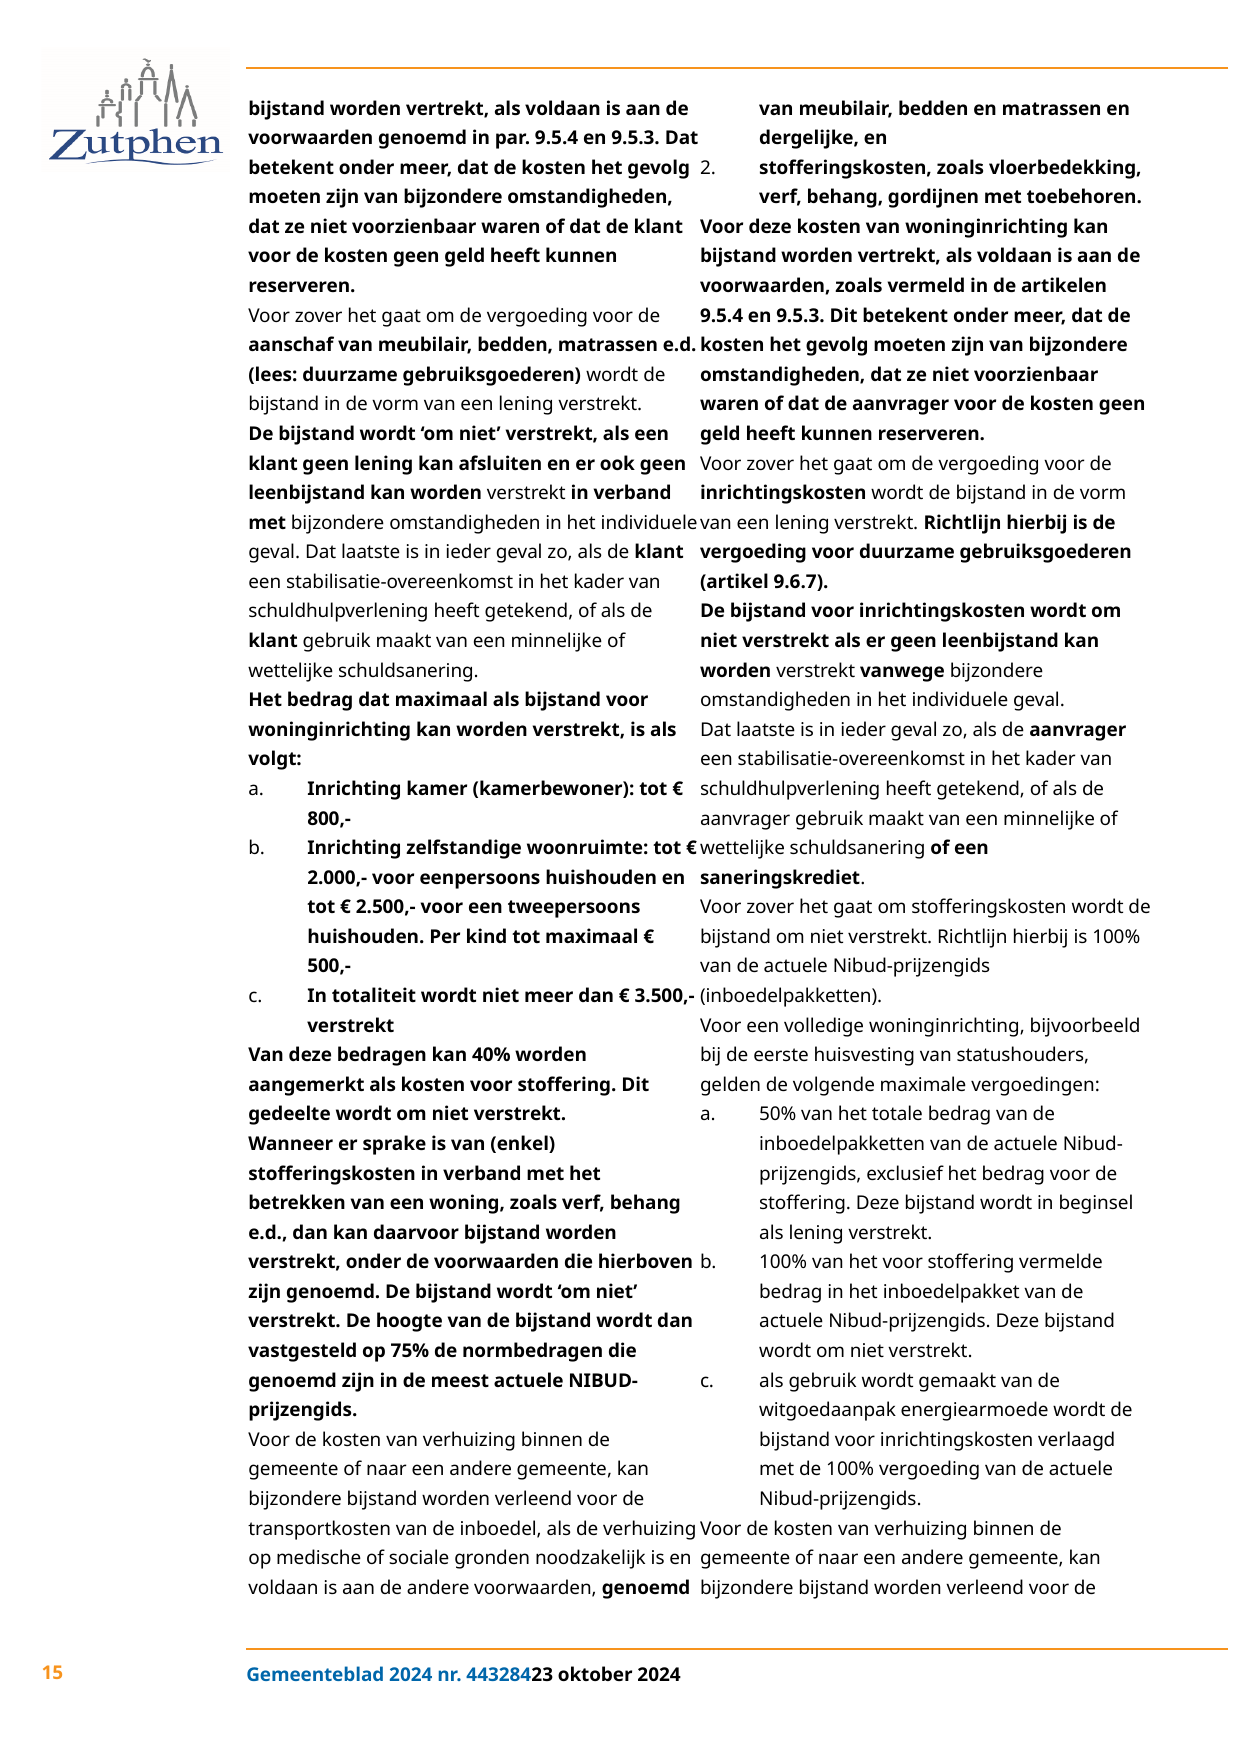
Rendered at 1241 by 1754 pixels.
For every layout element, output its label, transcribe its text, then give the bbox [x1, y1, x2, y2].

table_cell bijstand worden vertrekt, als voldaan is aan de voorwaarden genoemd in par. 9.5.4 en 9.5.3. Dat betekent onder meer, dat de kosten het gevolg moeten zijn van bijzondere omstandigheden, dat ze niet voorzienbaar waren of dat de klant voor de kosten geen geld heeft kunnen reserveren. Voor zover het gaat om de vergoeding voor de aanschaf van meubilair, bedden, matrassen e.d. (lees: duurzame gebruiksgoederen) wordt de bijstand in de vorm van een lening verstrekt. De bijstand wordt ‘om niet’ verstrekt, als een klant geen lening kan afsluiten en er ook geen leenbijstand kan worden verstrekt in verband met bijzondere omstandigheden in het individuele geval. Dat laatste is in ieder geval zo, als de klant een stabilisatie-overeenkomst in het kader van schuldhulpverlening heeft getekend, of als de klant gebruik maakt van een minnelijke of wettelijke schuldsanering. Het bedrag dat maximaal als bijstand voor woninginrichting kan worden verstrekt, is als volgt: Inrichting kamer (kamerbewoner): tot € 800,- Inrichting zelfstandige woonruimte: tot € 2.000,- voor eenpersoons huishouden en tot € 2.500,- voor een tweepersoons huishouden. Per kind tot maximaal € 500,- In totaliteit wordt niet meer dan € 3.500,- verstrekt Van deze bedragen kan 40% worden aangemerkt als kosten voor stoffering. Dit gedeelte wordt om niet verstrekt. Wanneer er sprake is van (enkel) stofferingskosten in verband met het betrekken van een woning, zoals verf, behang e.d., dan kan daarvoor bijstand worden verstrekt, onder de voorwaarden die hierboven zijn genoemd. De bijstand wordt ‘om niet’ verstrekt. De hoogte van de bijstand wordt dan vastgesteld op 75% de normbedragen die genoemd zijn in de meest actuele NIBUD-prijzengids. Voor de kosten van verhuizing binnen de gemeente of naar een andere gemeente, kan bijzondere bijstand worden verleend voor de transportkosten van de inboedel, als de verhuizing op medische of sociale gronden noodzakelijk is en voldaan is aan de andere voorwaarden, genoemd [248, 95, 700, 1600]
table_cell van meubilair, bedden en matrassen en dergelijke, en stofferingskosten, zoals vloerbedekking, verf, behang, gordijnen met toebehoren. Voor deze kosten van woninginrichting kan bijstand worden vertrekt, als voldaan is aan de voorwaarden, zoals vermeld in de artikelen 9.5.4 en 9.5.3. Dit betekent onder meer, dat de kosten het gevolg moeten zijn van bijzondere omstandigheden, dat ze niet voorzienbaar waren of dat de aanvrager voor de kosten geen geld heeft kunnen reserveren. Voor zover het gaat om de vergoeding voor de inrichtingskosten wordt de bijstand in de vorm van een lening verstrekt. Richtlijn hierbij is de vergoeding voor duurzame gebruiksgoederen (artikel 9.6.7). De bijstand voor inrichtingskosten wordt om niet verstrekt als er geen leenbijstand kan worden verstrekt vanwege bijzondere omstandigheden in het individuele geval. Dat laatste is in ieder geval zo, als de aanvrager een stabilisatie-overeenkomst in het kader van schuldhulpverlening heeft getekend, of als de aanvrager gebruik maakt van een minnelijke of wettelijke schuldsanering of een saneringskrediet. Voor zover het gaat om stofferingskosten wordt de bijstand om niet verstrekt. Richtlijn hierbij is 100% van de actuele Nibud-prijzengids (inboedelpakketten). Voor een volledige woninginrichting, bijvoorbeeld bij de eerste huisvesting van statushouders, gelden de volgende maximale vergoedingen: 50% van het totale bedrag van de inboedelpakketten van de actuele Nibud-prijzengids, exclusief het bedrag voor de stoffering. Deze bijstand wordt in beginsel als lening verstrekt. 100% van het voor stoffering vermelde bedrag in het inboedelpakket van de actuele Nibud-prijzengids. Deze bijstand wordt om niet verstrekt. als gebruik wordt gemaakt van de witgoedaanpak energiearmoede wordt de bijstand voor inrichtingskosten verlaagd met de 100% vergoeding van de actuele Nibud-prijzengids. Voor de kosten van verhuizing binnen de gemeente of naar een andere gemeente, kan bijzondere bijstand worden verleend voor de [700, 95, 1152, 1600]
picture [41, 47, 231, 172]
